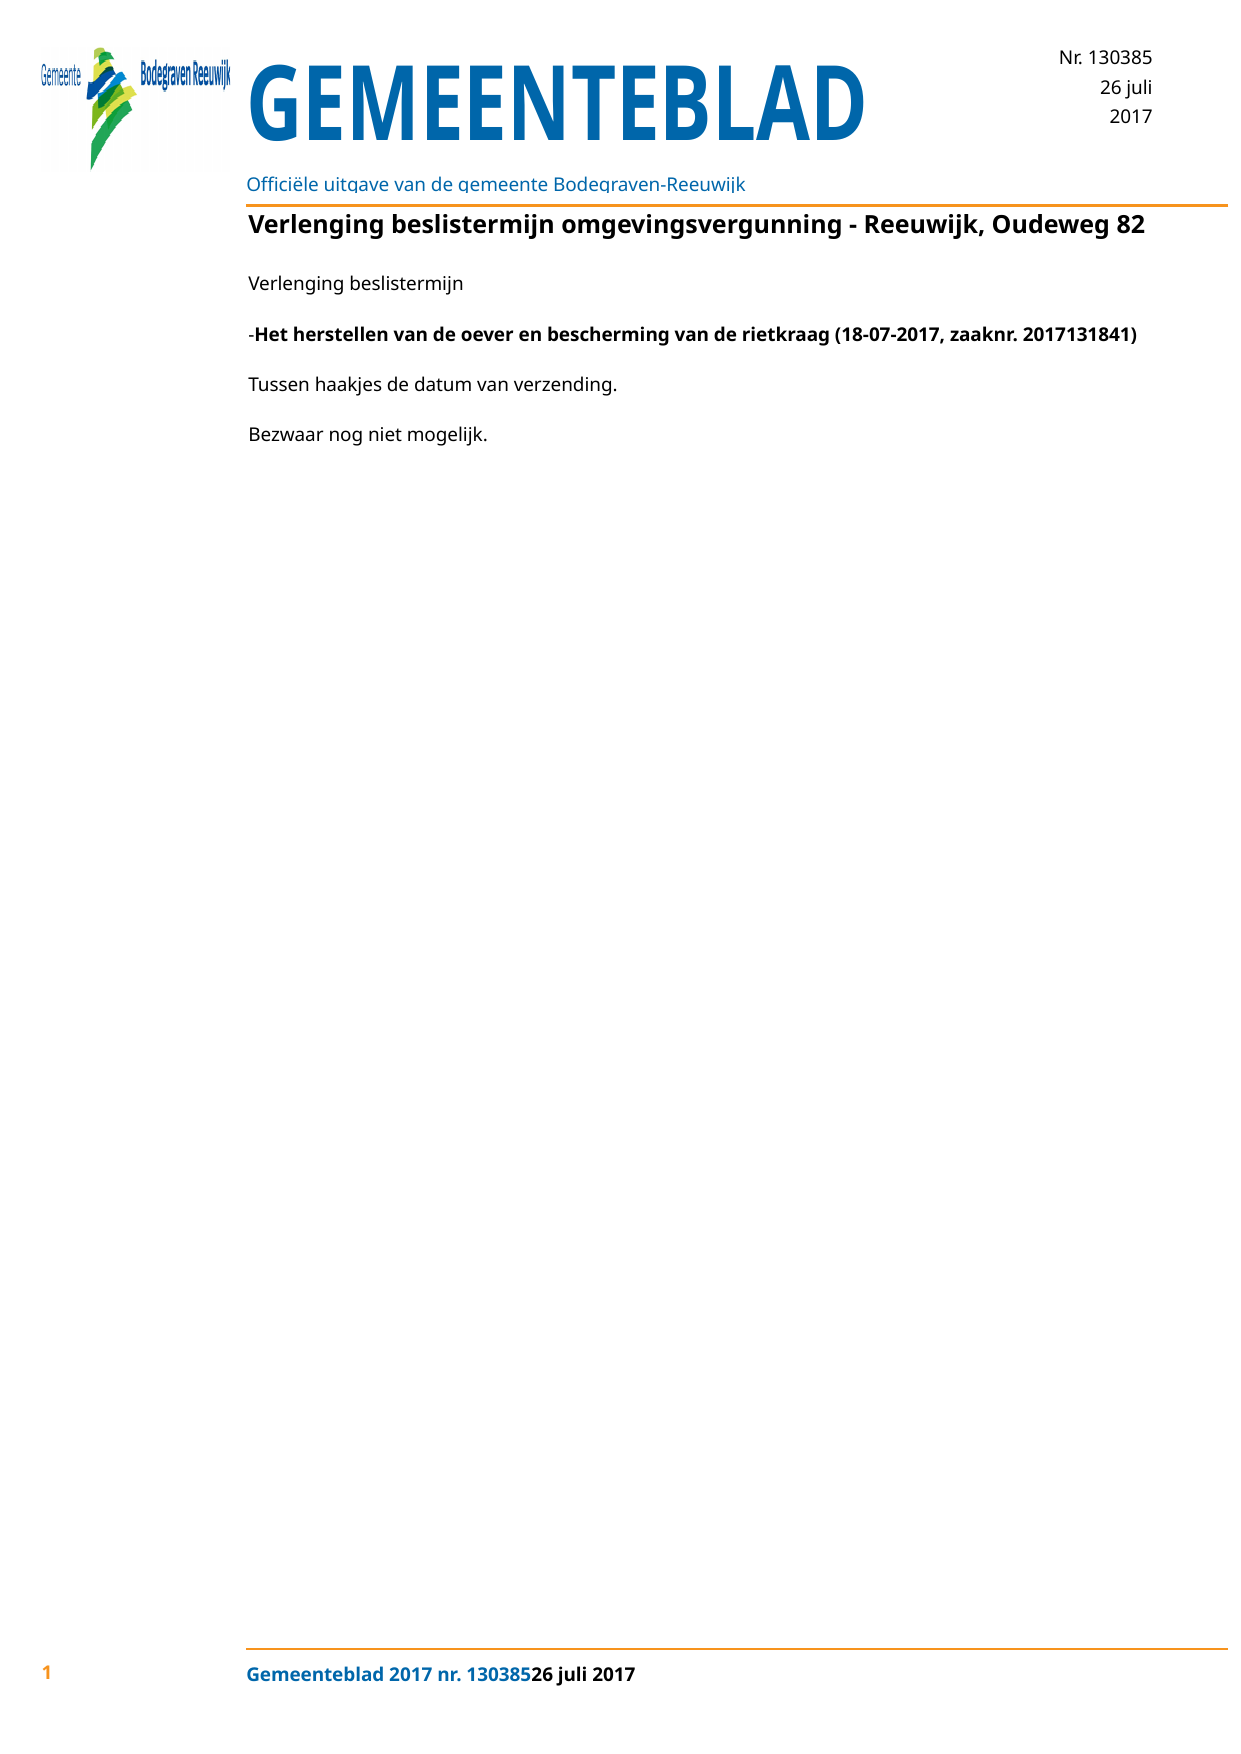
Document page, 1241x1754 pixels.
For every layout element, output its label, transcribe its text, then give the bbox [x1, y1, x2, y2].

text Verlenging beslistermijn omgevingsvergunning - Reeuwijk, Oudeweg 82 [248, 207, 1152, 241]
text Bezwaar nog niet mogelijk. [248, 422, 1152, 447]
picture [41, 47, 231, 172]
text Verlenging beslistermijn [248, 270, 1152, 296]
text -Het herstellen van de oever en bescherming van de rietkraag (18-07-2017, zaaknr. 2017131841) [248, 321, 1152, 346]
text Tussen haakjes de datum van verzending. [248, 371, 1152, 397]
